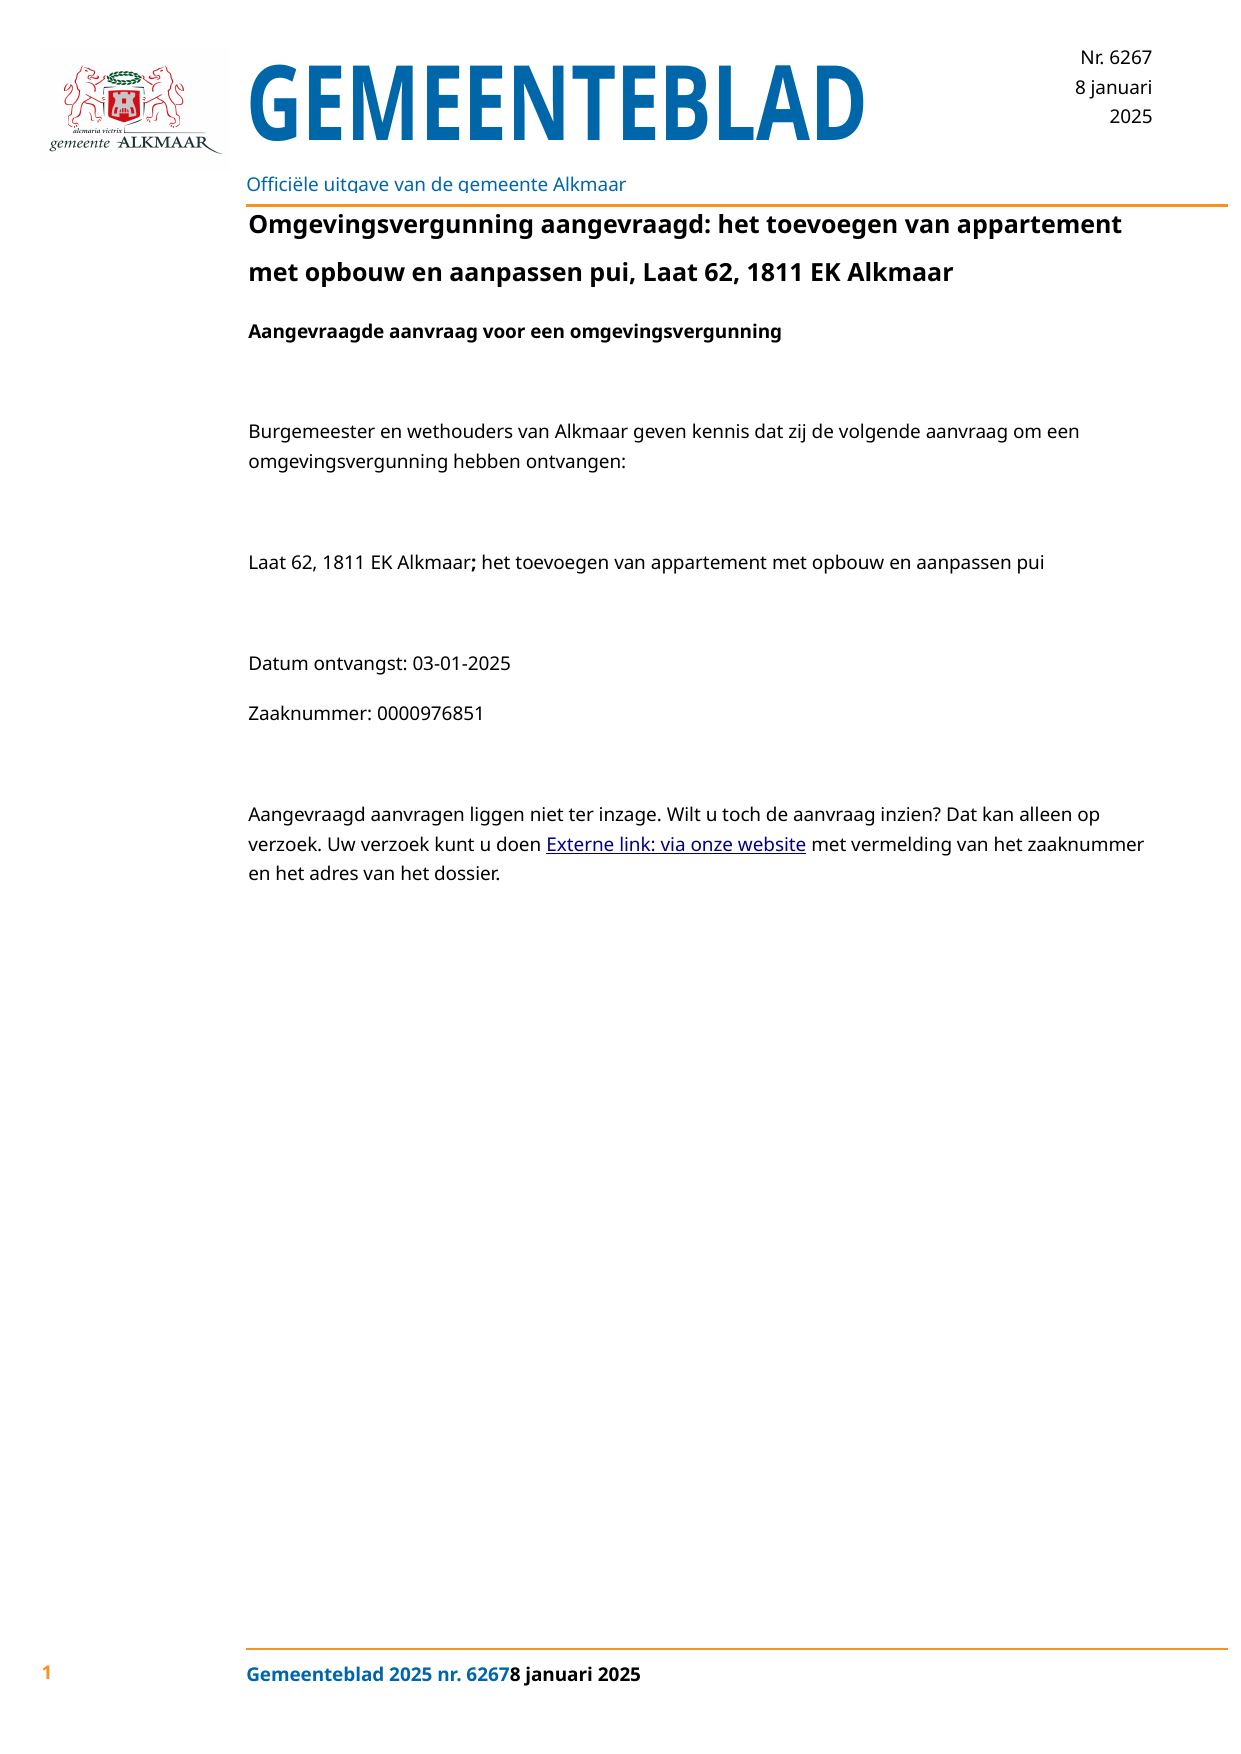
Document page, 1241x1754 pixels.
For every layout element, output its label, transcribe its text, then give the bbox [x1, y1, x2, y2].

text Laat 62, 1811 EK Alkmaar; het toevoegen van appartement met opbouw en aanpassen pui [248, 549, 1152, 575]
text Burgemeester en wethouders van Alkmaar geven kennis dat zij de volgende aanvraag om een omgevingsvergunning hebben ontvangen: [248, 419, 1152, 474]
text Aangevraagde aanvraag voor een omgevingsvergunning [248, 318, 1152, 344]
text Zaaknummer: 0000976851 [248, 700, 1152, 726]
text Datum ontvangst: 03-01-2025 [248, 650, 1152, 676]
picture [41, 47, 231, 172]
text Omgevingsvergunning aangevraagd: het toevoegen van appartement met opbouw en aanpassen pui, Laat 62, 1811 EK Alkmaar [248, 207, 1152, 288]
text Aangevraagd aanvragen liggen niet ter inzage. Wilt u toch de aanvraag inzien? Dat kan alleen op verzoek. Uw verzoek kunt u doen Externe link: via onze website met vermelding van het zaaknummer en het adres van het dossier. [248, 801, 1152, 886]
